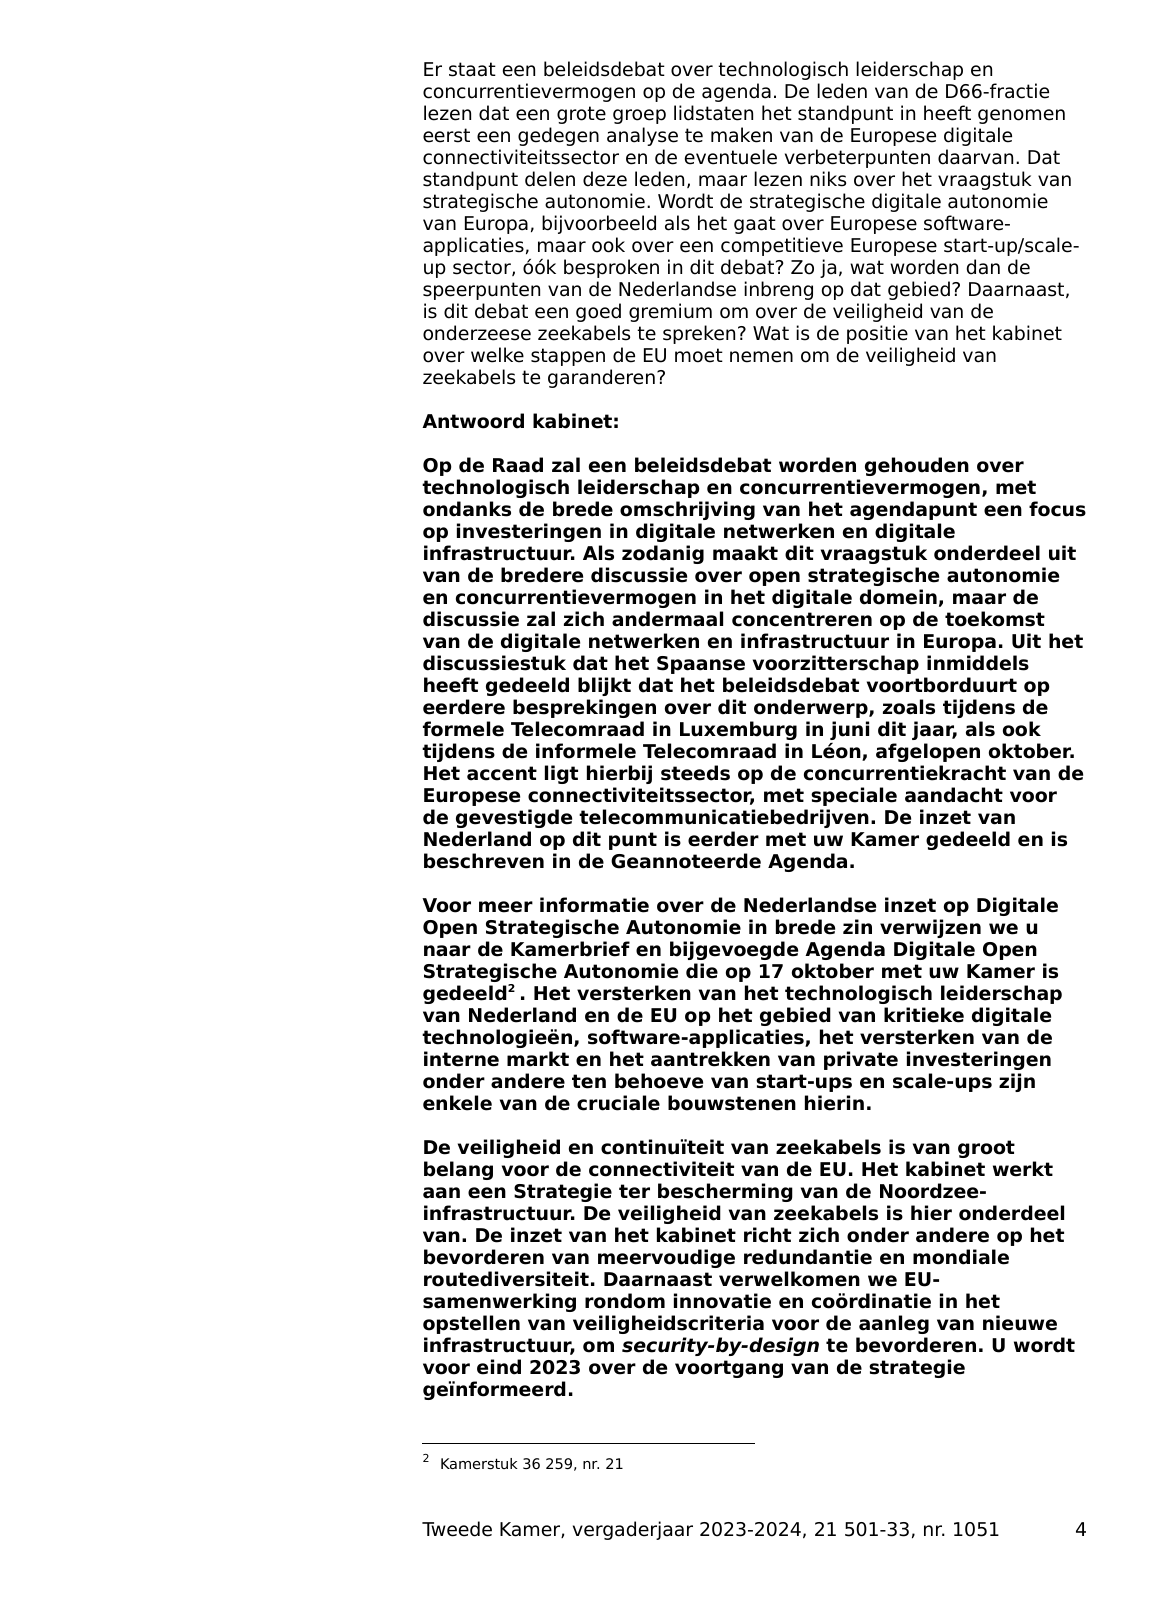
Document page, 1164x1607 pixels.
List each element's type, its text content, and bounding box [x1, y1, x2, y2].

text Er staat een beleidsdebat over technologisch leiderschap en concurrentievermogen op de agenda. De leden van de D66-fractie lezen dat een grote groep lidstaten het standpunt in heeft genomen eerst een gedegen analyse te maken van de Europese digitale connectiviteitssector en de eventuele verbeterpunten daarvan. Dat standpunt delen deze leden, maar lezen niks over het vraagstuk van strategische autonomie. Wordt de strategische digitale autonomie van Europa, bijvoorbeeld als het gaat over Europese software-applicaties, maar ook over een competitieve Europese start-up/scale-up sector, óók besproken in dit debat? Zo ja, wat worden dan de speerpunten van de Nederlandse inbreng op dat gebied? Daarnaast, is dit debat een goed gremium om over de veiligheid van de onderzeese zeekabels te spreken? Wat is de positie van het kabinet over welke stappen de EU moet nemen om de veiligheid van zeekabels te garanderen? [422, 59, 1087, 389]
text Op de Raad zal een beleidsdebat worden gehouden over technologisch leiderschap en concurrentievermogen, met ondanks de brede omschrijving van het agendapunt een focus op investeringen in digitale netwerken en digitale infrastructuur. Als zodanig maakt dit vraagstuk onderdeel uit van de bredere discussie over open strategische autonomie en concurrentievermogen in het digitale domein, maar de discussie zal zich andermaal concentreren op de toekomst van de digitale netwerken en infrastructuur in Europa. Uit het discussiestuk dat het Spaanse voorzitterschap inmiddels heeft gedeeld blijkt dat het beleidsdebat voortborduurt op eerdere besprekingen over dit onderwerp, zoals tijdens de formele Telecomraad in Luxemburg in juni dit jaar, als ook tijdens de informele Telecomraad in Léon, afgelopen oktober. Het accent ligt hierbij steeds op de concurrentiekracht van de Europese connectiviteitssector, met speciale aandacht voor de gevestigde telecommunicatiebedrijven. De inzet van Nederland op dit punt is eerder met uw Kamer gedeeld en is beschreven in de Geannoteerde Agenda. [422, 455, 1087, 873]
text Voor meer informatie over de Nederlandse inzet op Digitale Open Strategische Autonomie in brede zin verwijzen we u naar de Kamerbrief en bijgevoegde Agenda Digitale Open Strategische Autonomie die op 17 oktober met uw Kamer is gedeeld. Het versterken van het technologisch leiderschap van Nederland en de EU op het gebied van kritieke digitale technologieën, software-applicaties, het versterken van de interne markt en het aantrekken van private investeringen onder andere ten behoeve van start-ups en scale-ups zijn enkele van de cruciale bouwstenen hierin. [422, 895, 1087, 1115]
subtitle Antwoord kabinet: [422, 411, 1087, 433]
text De veiligheid en continuïteit van zeekabels is van groot belang voor de connectiviteit van de EU. Het kabinet werkt aan een Strategie ter bescherming van de Noordzee-infrastructuur. De veiligheid van zeekabels is hier onderdeel van. De inzet van het kabinet richt zich onder andere op het bevorderen van meervoudige redundantie en mondiale routediversiteit. Daarnaast verwelkomen we EU-samenwerking rondom innovatie en coördinatie in het opstellen van veiligheidscriteria voor de aanleg van nieuwe infrastructuur, om security-by-design te bevorderen. U wordt voor eind 2023 over de voortgang van de strategie geïnformeerd. [422, 1137, 1087, 1401]
text Kamerstuk 36 259, nr. 21 [422, 1452, 1087, 1474]
